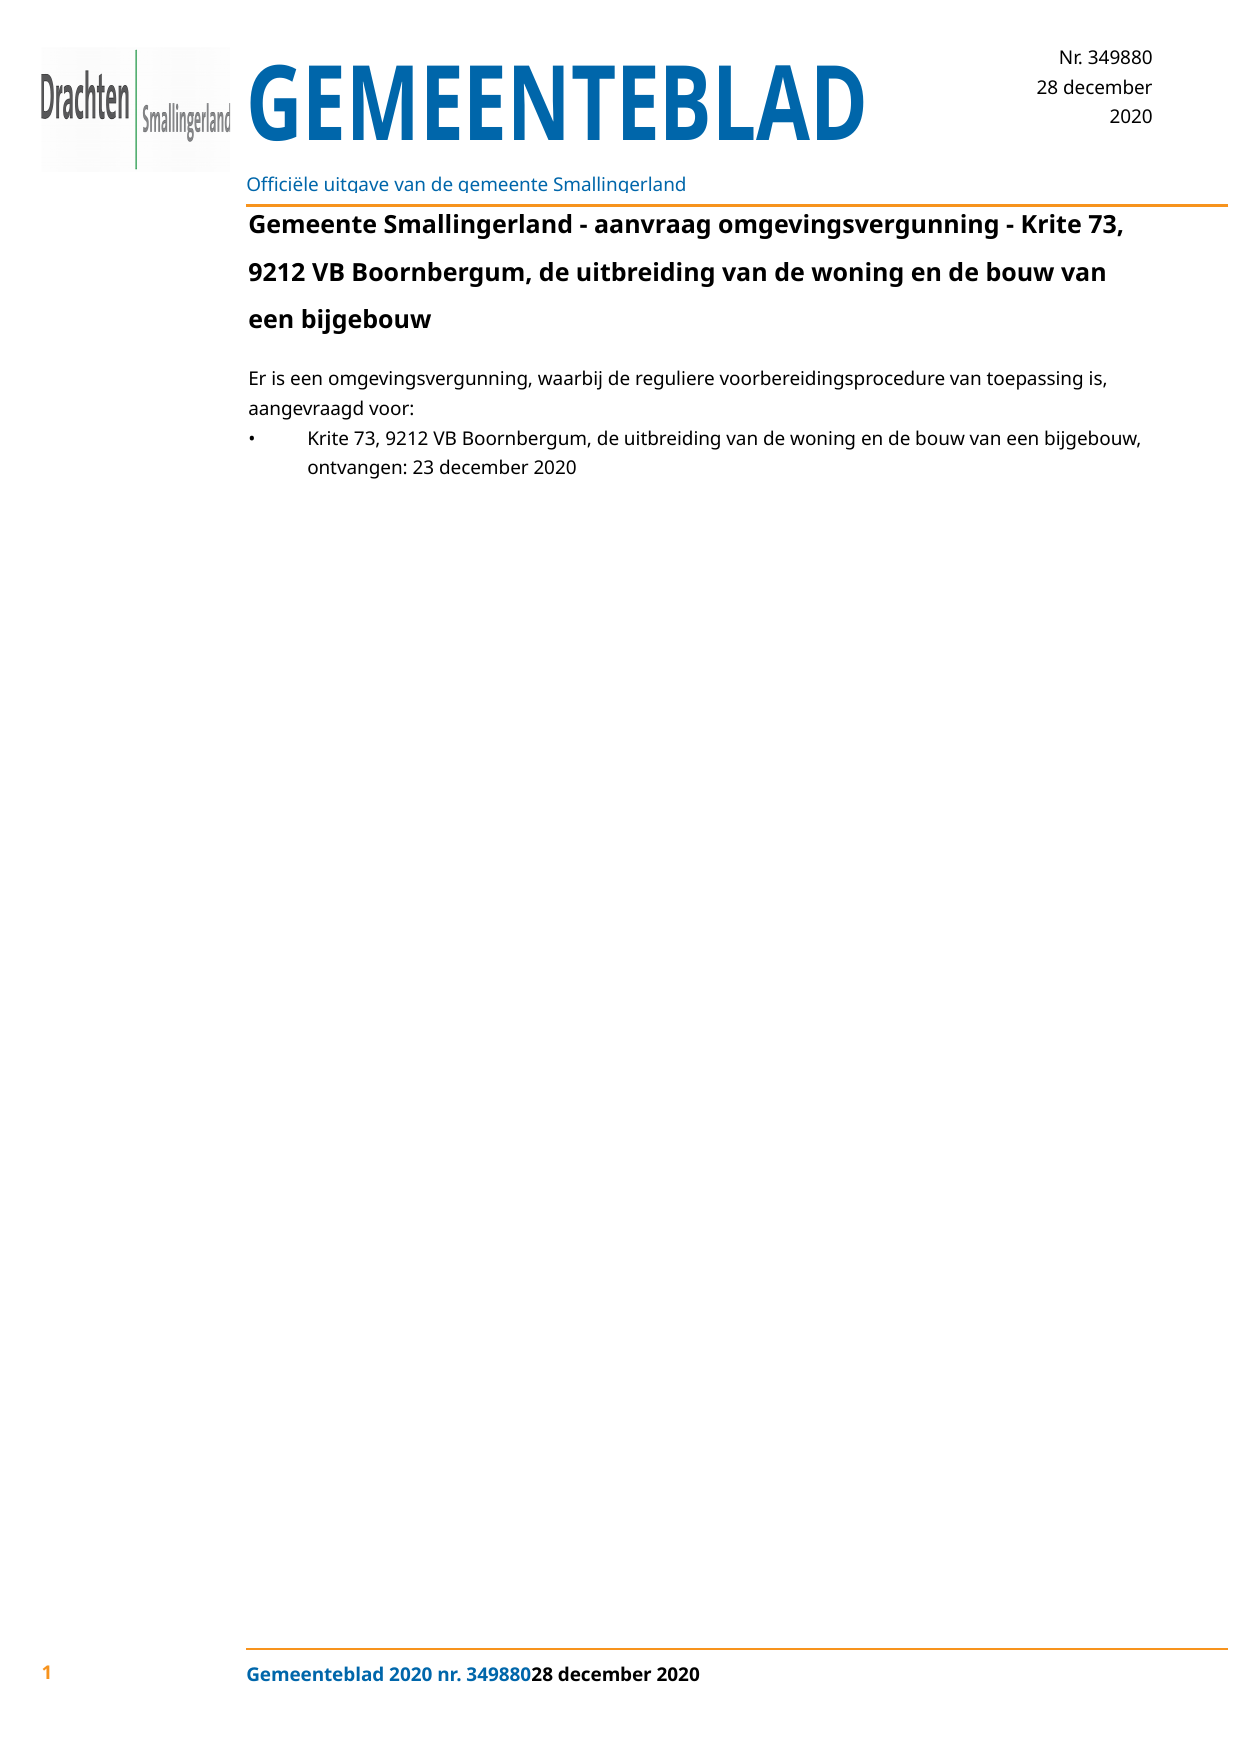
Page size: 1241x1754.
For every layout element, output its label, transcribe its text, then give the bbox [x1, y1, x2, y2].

list Krite 73, 9212 VB Boornbergum, de uitbreiding van de woning en de bouw van een bijgebouw, ontvangen: 23 december 2020 [248, 425, 1152, 480]
picture [41, 47, 231, 172]
text Er is een omgevingsvergunning, waarbij de reguliere voorbereidingsprocedure van toepassing is, aangevraagd voor: [248, 366, 1152, 421]
text Gemeente Smallingerland - aanvraag omgevingsvergunning - Krite 73, 9212 VB Boornbergum, de uitbreiding van de woning en de bouw van een bijgebouw [248, 207, 1152, 336]
